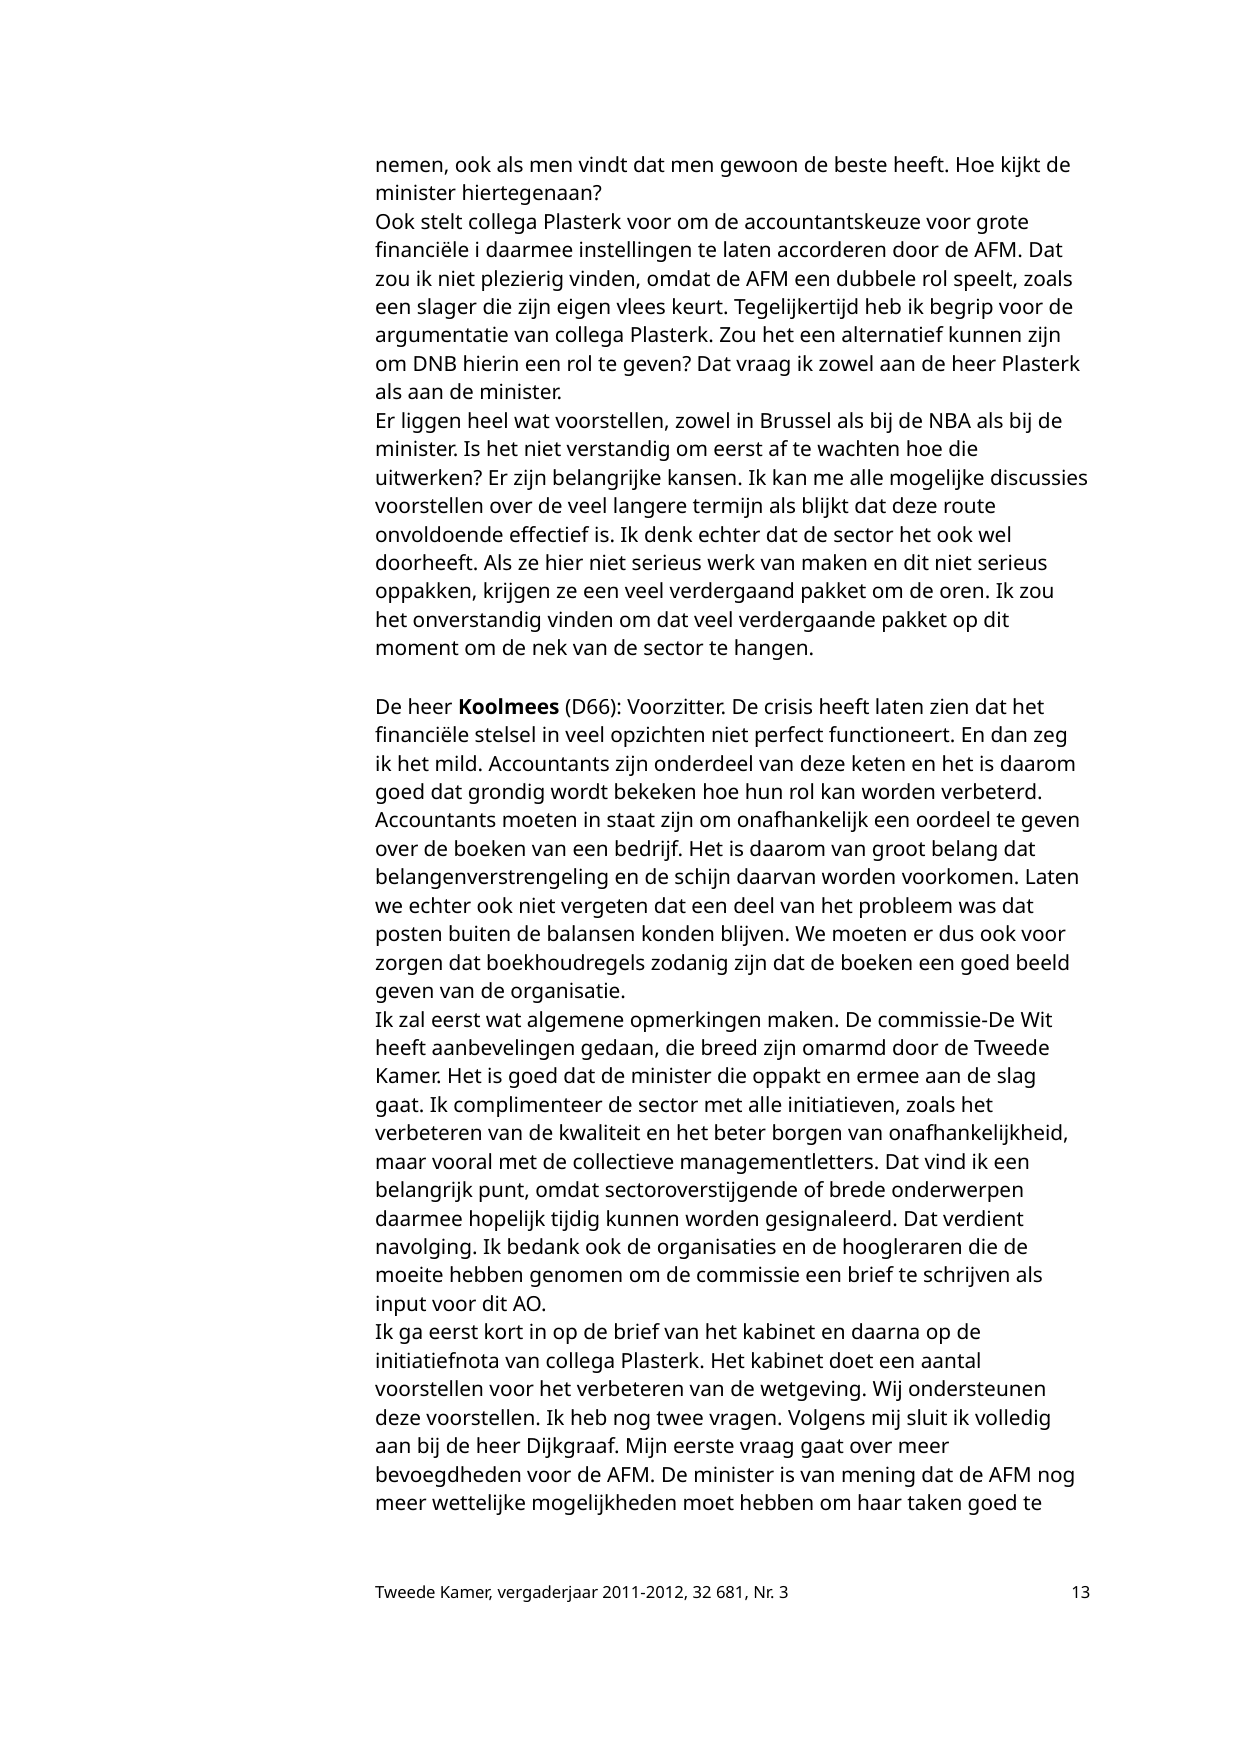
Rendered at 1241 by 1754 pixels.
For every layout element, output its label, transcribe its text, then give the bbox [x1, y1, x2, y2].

text Ook stelt collega Plasterk voor om de accountantskeuze voor grote financiële i daarmee instellingen te laten accorderen door de AFM. Dat zou ik niet plezierig vinden, omdat de AFM een dubbele rol speelt, zoals een slager die zijn eigen vlees keurt. Tegelijkertijd heb ik begrip voor de argumentatie van collega Plasterk. Zou het een alternatief kunnen zijn om DNB hierin een rol te geven? Dat vraag ik zowel aan de heer Plasterk als aan de minister. [375, 207, 1090, 406]
text Er liggen heel wat voorstellen, zowel in Brussel als bij de NBA als bij de minister. Is het niet verstandig om eerst af te wachten hoe die uitwerken? Er zijn belangrijke kansen. Ik kan me alle mogelijke discussies voorstellen over de veel langere termijn als blijkt dat deze route onvoldoende effectief is. Ik denk echter dat de sector het ook wel doorheeft. Als ze hier niet serieus werk van maken en dit niet serieus oppakken, krijgen ze een veel verdergaand pakket om de oren. Ik zou het onverstandig vinden om dat veel verdergaande pakket op dit moment om de nek van de sector te hangen. [375, 406, 1090, 662]
text nemen, ook als men vindt dat men gewoon de beste heeft. Hoe kijkt de minister hiertegenaan? [375, 150, 1090, 207]
text Ik ga eerst kort in op de brief van het kabinet en daarna op de initiatiefnota van collega Plasterk. Het kabinet doet een aantal voorstellen voor het verbeteren van de wetgeving. Wij ondersteunen deze voorstellen. Ik heb nog twee vragen. Volgens mij sluit ik volledig aan bij de heer Dijkgraaf. Mijn eerste vraag gaat over meer bevoegdheden voor de AFM. De minister is van mening dat de AFM nog meer wettelijke mogelijkheden moet hebben om haar taken goed te [375, 1317, 1090, 1517]
text Ik zal eerst wat algemene opmerkingen maken. De commissie-De Wit heeft aanbevelingen gedaan, die breed zijn omarmd door de Tweede Kamer. Het is goed dat de minister die oppakt en ermee aan de slag gaat. Ik complimenteer de sector met alle initiatieven, zoals het verbeteren van de kwaliteit en het beter borgen van onafhankelijkheid, maar vooral met de collectieve managementletters. Dat vind ik een belangrijk punt, omdat sectoroverstijgende of brede onderwerpen daarmee hopelijk tijdig kunnen worden gesignaleerd. Dat verdient navolging. Ik bedank ook de organisaties en de hoogleraren die de moeite hebben genomen om de commissie een brief te schrijven als input voor dit AO. [375, 1005, 1090, 1317]
text De heer Koolmees (D66): Voorzitter. De crisis heeft laten zien dat het financiële stelsel in veel opzichten niet perfect functioneert. En dan zeg ik het mild. Accountants zijn onderdeel van deze keten en het is daarom goed dat grondig wordt bekeken hoe hun rol kan worden verbeterd. Accountants moeten in staat zijn om onafhankelijk een oordeel te geven over de boeken van een bedrijf. Het is daarom van groot belang dat belangenverstrengeling en de schijn daarvan worden voorkomen. Laten we echter ook niet vergeten dat een deel van het probleem was dat posten buiten de balansen konden blijven. We moeten er dus ook voor zorgen dat boekhoudregels zodanig zijn dat de boeken een goed beeld geven van de organisatie. [375, 692, 1090, 1005]
